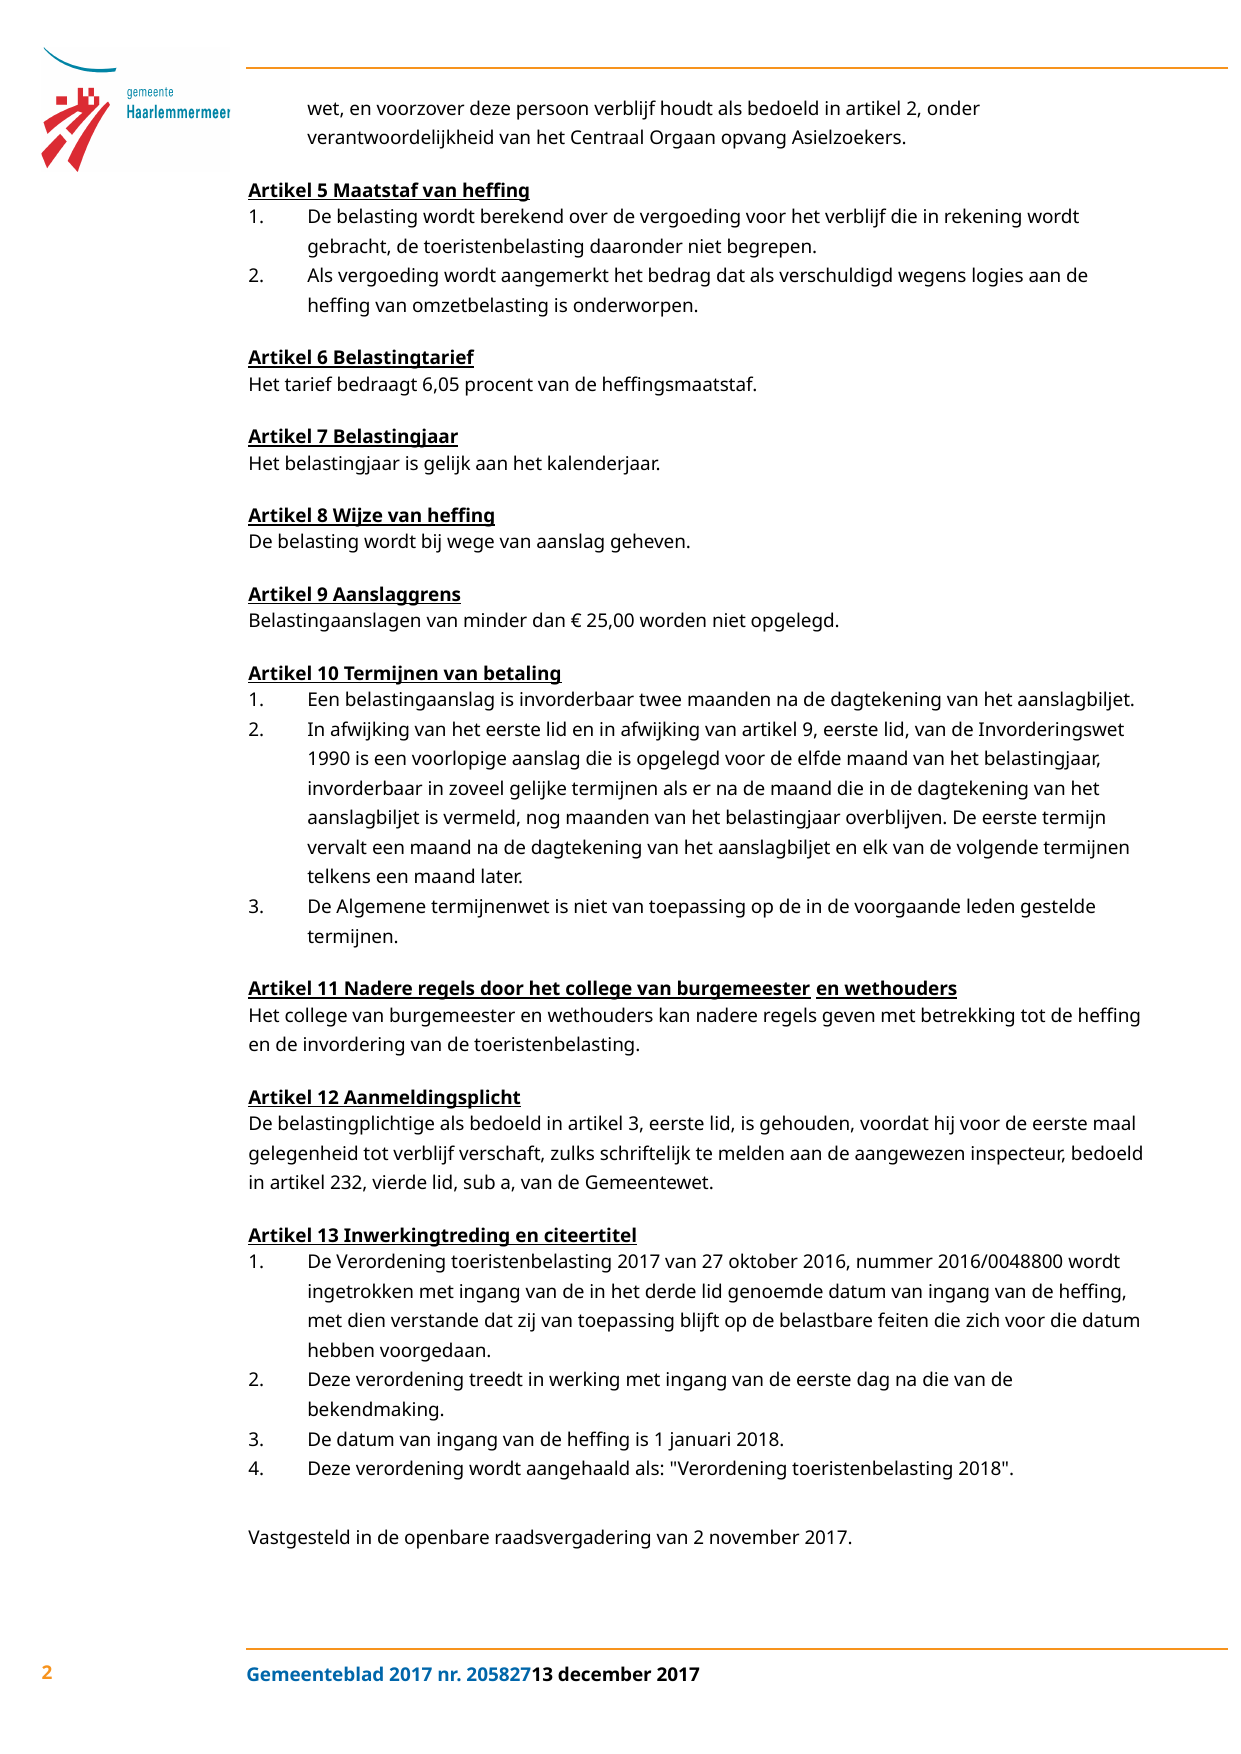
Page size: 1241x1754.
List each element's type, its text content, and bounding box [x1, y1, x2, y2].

list De datum van ingang van de heffing is 1 januari 2018. [248, 1426, 1152, 1451]
list Deze verordening treedt in werking met ingang van de eerste dag na die van de bekendmaking. [248, 1367, 1152, 1422]
list Een belastingaanslag is invorderbaar twee maanden na de dagtekening van het aanslagbiljet. [248, 686, 1152, 712]
text Vastgesteld in de openbare raadsvergadering van 2 november 2017. [248, 1524, 1152, 1550]
text Artikel 8 Wijze van heffing [248, 500, 1152, 528]
text Artikel 5 Maatstaf van heffing [248, 175, 1152, 203]
text Artikel 12 Aanmeldingsplicht [248, 1082, 1152, 1110]
picture [41, 47, 231, 172]
list De Algemene termijnenwet is niet van toepassing op de in de voorgaande leden gestelde termijnen. [248, 893, 1152, 949]
text Artikel 9 Aanslaggrens [248, 579, 1152, 607]
text Artikel 10 Termijnen van betaling [248, 658, 1152, 686]
text De belastingplichtige als bedoeld in artikel 3, eerste lid, is gehouden, voordat hij voor de eerste maal gelegenheid tot verblijf verschaft, zulks schriftelijk te melden aan de aangewezen inspecteur, bedoeld in artikel 232, vierde lid, sub a, van de Gemeentewet. [248, 1110, 1152, 1195]
list De belasting wordt berekend over de vergoeding voor het verblijf die in rekening wordt gebracht, de toeristenbelasting daaronder niet begrepen. [248, 203, 1152, 258]
text Belastingaanslagen van minder dan € 25,00 worden niet opgelegd. [248, 607, 1152, 633]
text De belasting wordt bij wege van aanslag geheven. [248, 528, 1152, 554]
text Artikel 6 Belastingtarief [248, 342, 1152, 371]
text Het belastingjaar is gelijk aan het kalenderjaar. [248, 450, 1152, 475]
text Artikel 7 Belastingjaar [248, 421, 1152, 450]
list In afwijking van het eerste lid en in afwijking van artikel 9, eerste lid, van de Invorderingswet 1990 is een voorlopige aanslag die is opgelegd voor de elfde maand van het belastingjaar, invorderbaar in zoveel gelijke termijnen als er na de maand die in de dagtekening van het aanslagbiljet is vermeld, nog maanden van het belastingjaar overblijven. De eerste termijn vervalt een maand na de dagtekening van het aanslagbiljet en elk van de volgende termijnen telkens een maand later. [248, 716, 1152, 889]
list Deze verordening wordt aangehaald als: "Verordening toeristenbelasting 2018". [248, 1455, 1152, 1481]
list Als vergoeding wordt aangemerkt het bedrag dat als verschuldigd wegens logies aan de heffing van omzetbelasting is onderworpen. [248, 262, 1152, 318]
text Artikel 13 Inwerkingtreding en citeertitel [248, 1220, 1152, 1248]
list De Verordening toeristenbelasting 2017 van 27 oktober 2016, nummer 2016/0048800 wordt ingetrokken met ingang van de in het derde lid genoemde datum van ingang van de heffing, met dien verstande dat zij van toepassing blijft op de belastbare feiten die zich voor die datum hebben voorgedaan. [248, 1248, 1152, 1363]
list wet, en voorzover deze persoon verblijf houdt als bedoeld in artikel 2, onder verantwoordelijkheid van het Centraal Orgaan opvang Asielzoekers. [248, 95, 1152, 150]
text Het tarief bedraagt 6,05 procent van de heffingsmaatstaf. [248, 371, 1152, 397]
text Artikel 11 Nadere regels door het college van burgemeester en wethouders [248, 973, 1152, 1002]
text Het college van burgemeester en wethouders kan nadere regels geven met betrekking tot de heffing en de invordering van de toeristenbelasting. [248, 1002, 1152, 1057]
